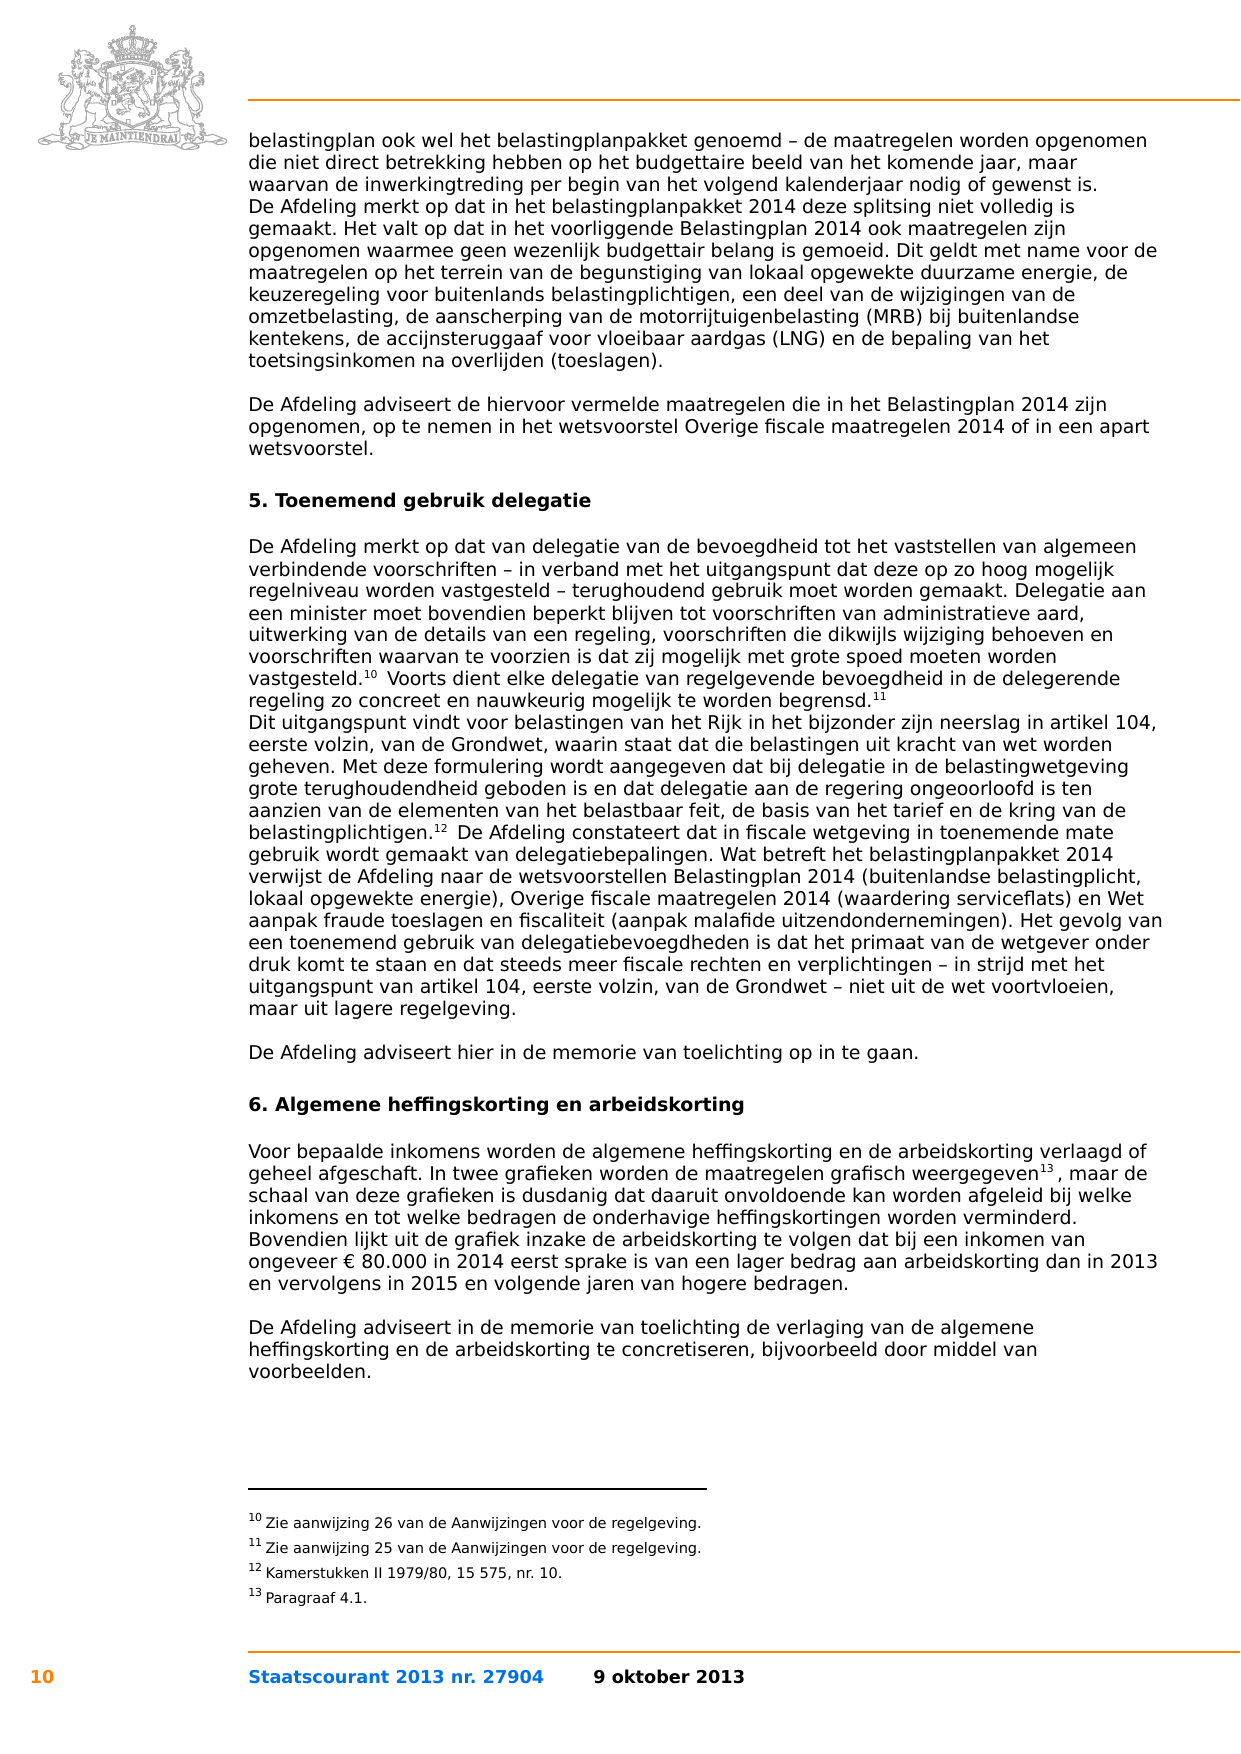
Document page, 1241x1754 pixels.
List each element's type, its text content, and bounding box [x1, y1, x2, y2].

subtitle 5. Toenemend gebruik delegatie [248, 489, 1163, 511]
text De Afdeling adviseert in de memorie van toelichting de verlaging van de algemene heffingskorting en de arbeidskorting te concretiseren, bijvoorbeeld door middel van voorbeelden. [248, 1317, 1163, 1382]
text Zie aanwijzing 25 van de Aanwijzingen voor de regelgeving. [248, 1536, 1163, 1558]
text Dit uitgangspunt vindt voor belastingen van het Rijk in het bijzonder zijn neerslag in artikel 104, eerste volzin, van de Grondwet, waarin staat dat die belastingen uit kracht van wet worden geheven. Met deze formulering wordt aangegeven dat bij delegatie in de belastingwetgeving grote terughoudendheid geboden is en dat delegatie aan de regering ongeoorloofd is ten aanzien van de elementen van het belastbaar feit, de basis van het tarief en de kring van de belastingplichtigen. De Afdeling constateert dat in fiscale wetgeving in toenemende mate gebruik wordt gemaakt van delegatiebepalingen. Wat betreft het belastingplanpakket 2014 verwijst de Afdeling naar de wetsvoorstellen Belastingplan 2014 (buitenlandse belastingplicht, lokaal opgewekte energie), Overige fiscale maatregelen 2014 (waardering serviceflats) en Wet aanpak fraude toeslagen en fiscaliteit (aanpak malafide uitzendondernemingen). Het gevolg van een toenemend gebruik van delegatiebevoegdheden is dat het primaat van de wetgever onder druk komt te staan en dat steeds meer fiscale rechten en verplichtingen – in strijd met het uitgangspunt van artikel 104, eerste volzin, van de Grondwet – niet uit de wet voortvloeien, maar uit lagere regelgeving. [248, 712, 1163, 1020]
text De Afdeling merkt op dat in het belastingplanpakket 2014 deze splitsing niet volledig is gemaakt. Het valt op dat in het voorliggende Belastingplan 2014 ook maatregelen zijn opgenomen waarmee geen wezenlijk budgettair belang is gemoeid. Dit geldt met name voor de maatregelen op het terrein van de begunstiging van lokaal opgewekte duurzame energie, de keuzeregeling voor buitenlands belastingplichtigen, een deel van de wijzigingen van de omzetbelasting, de aanscherping van de motorrijtuigenbelasting (MRB) bij buitenlandse kentekens, de accijnsteruggaaf voor vloeibaar aardgas (LNG) en de bepaling van het toetsingsinkomen na overlijden (toeslagen). [248, 196, 1163, 372]
subtitle 6. Algemene heffingskorting en arbeidskorting [248, 1094, 1163, 1116]
text Paragraaf 4.1. [248, 1586, 1163, 1608]
text Zie aanwijzing 26 van de Aanwijzingen voor de regelgeving. [248, 1511, 1163, 1533]
picture [38, 25, 227, 150]
text belastingplan ook wel het belastingplanpakket genoemd – de maatregelen worden opgenomen die niet direct betrekking hebben op het budgettaire beeld van het komende jaar, maar waarvan de inwerkingtreding per begin van het volgend kalenderjaar nodig of gewenst is. [248, 130, 1163, 196]
text Voor bepaalde inkomens worden de algemene heffingskorting en de arbeidskorting verlaagd of geheel afgeschaft. In twee grafieken worden de maatregelen grafisch weergegeven, maar de schaal van deze grafieken is dusdanig dat daaruit onvoldoende kan worden afgeleid bij welke inkomens en tot welke bedragen de onderhavige heffingskortingen worden verminderd. Bovendien lijkt uit de grafiek inzake de arbeidskorting te volgen dat bij een inkomen van ongeveer € 80.000 in 2014 eerst sprake is van een lager bedrag aan arbeidskorting dan in 2013 en vervolgens in 2015 en volgende jaren van hogere bedragen. [248, 1141, 1163, 1295]
text Kamerstukken II 1979/80, 15 575, nr. 10. [248, 1561, 1163, 1583]
text De Afdeling adviseert hier in de memorie van toelichting op in te gaan. [248, 1042, 1163, 1064]
text De Afdeling merkt op dat van delegatie van de bevoegdheid tot het vaststellen van algemeen verbindende voorschriften – in verband met het uitgangspunt dat deze op zo hoog mogelijk regelniveau worden vastgesteld – terughoudend gebruik moet worden gemaakt. Delegatie aan een minister moet bovendien beperkt blijven tot voorschriften van administratieve aard, uitwerking van de details van een regeling, voorschriften die dikwijls wijziging behoeven en voorschriften waarvan te voorzien is dat zij mogelijk met grote spoed moeten worden vastgesteld. Voorts dient elke delegatie van regelgevende bevoegdheid in de delegerende regeling zo concreet en nauwkeurig mogelijk te worden begrensd. [248, 536, 1163, 712]
text De Afdeling adviseert de hiervoor vermelde maatregelen die in het Belastingplan 2014 zijn opgenomen, op te nemen in het wetsvoorstel Overige fiscale maatregelen 2014 of in een apart wetsvoorstel. [248, 393, 1163, 459]
